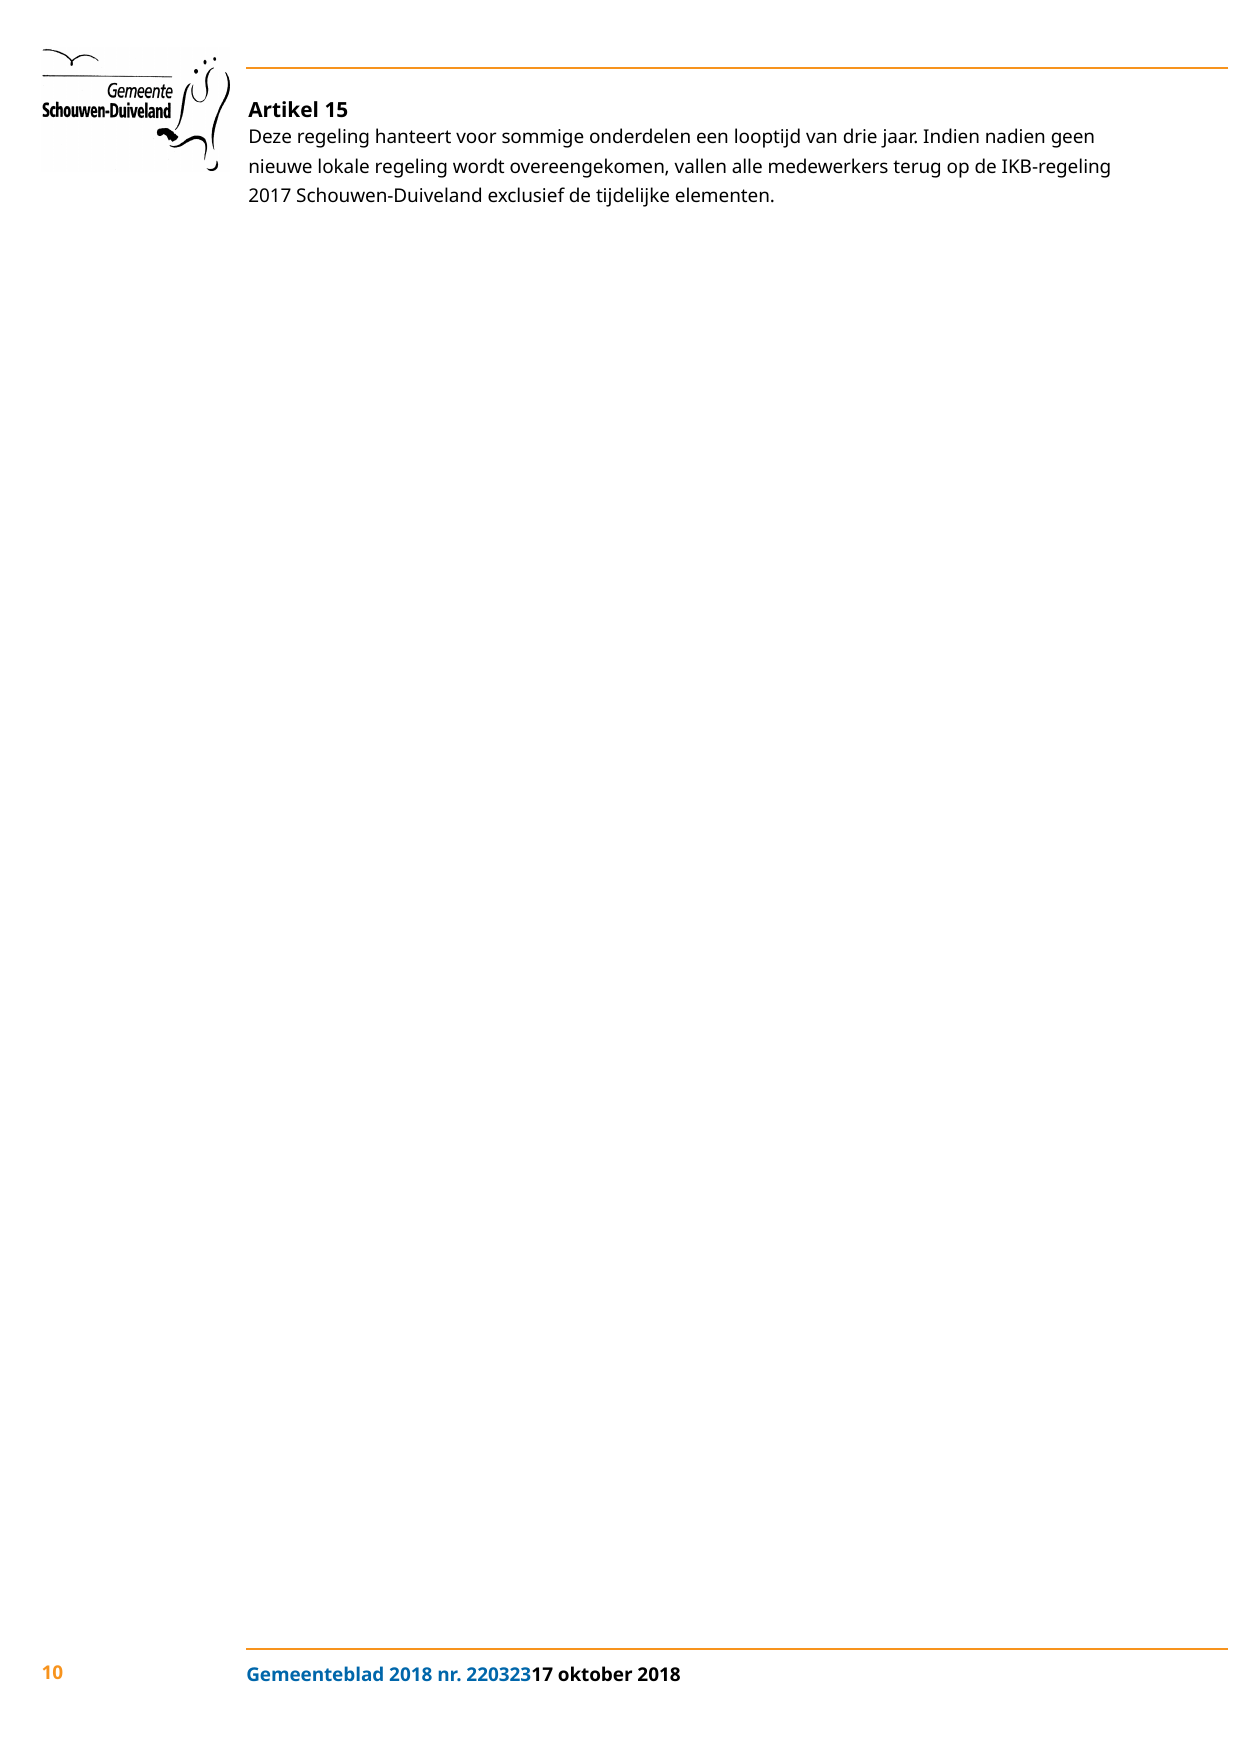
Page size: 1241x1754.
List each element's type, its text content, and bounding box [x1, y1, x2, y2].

text Deze regeling hanteert voor sommige onderdelen een looptijd van drie jaar. Indien nadien geen nieuwe lokale regeling wordt overeengekomen, vallen alle medewerkers terug op de IKB-regeling 2017 Schouwen-Duiveland exclusief de tijdelijke elementen. [248, 123, 1152, 208]
picture [41, 47, 231, 172]
text Artikel 15 [248, 95, 1152, 123]
